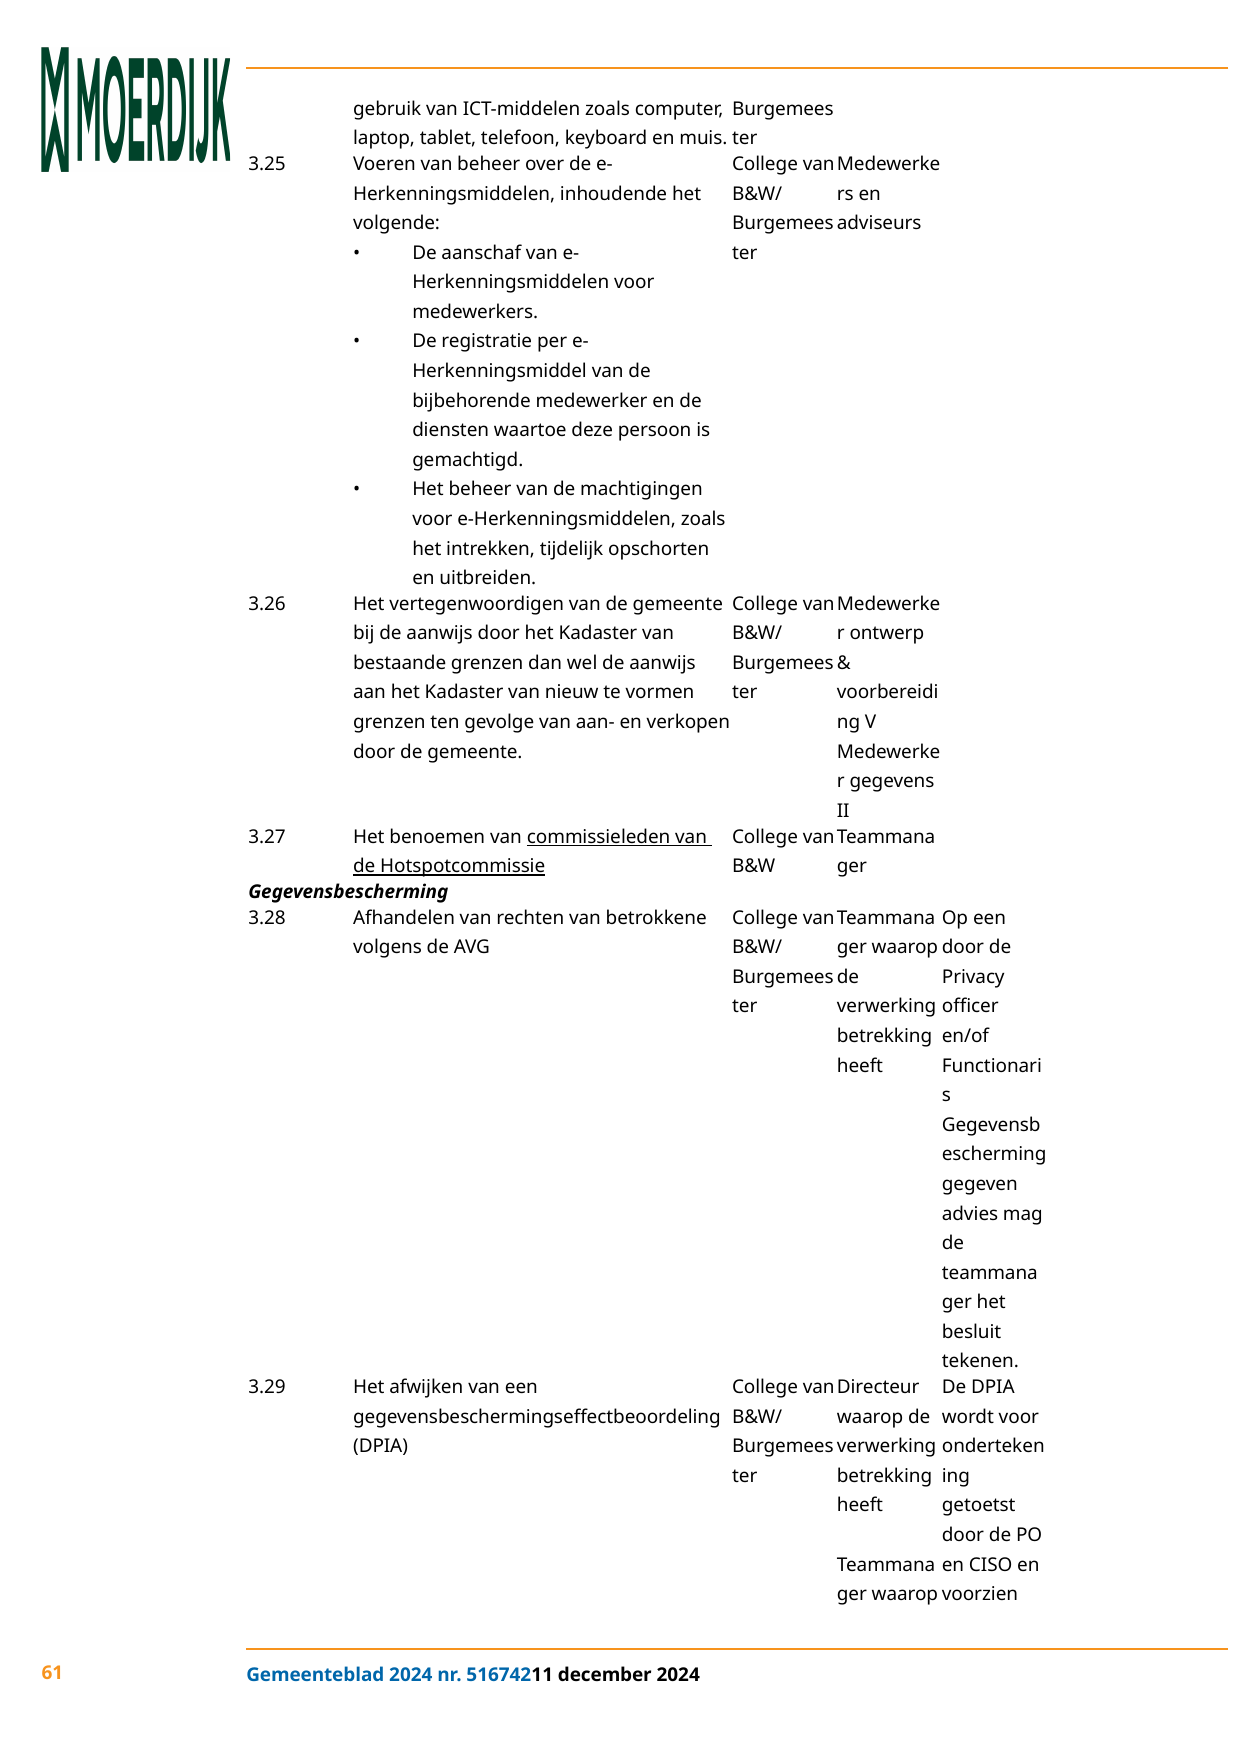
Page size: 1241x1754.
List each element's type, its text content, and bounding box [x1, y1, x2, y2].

table_cell Medewerker ontwerp & voorbereiding V Medewerker gegevens II [837, 590, 942, 823]
table_cell [942, 823, 1047, 878]
table_cell [837, 95, 942, 150]
table_cell Gegevensbescherming [248, 878, 1152, 904]
table_cell 3.25 [248, 150, 353, 590]
table_cell Voeren van beheer over de e-Herkenningsmiddelen, inhoudende het volgende: De aanschaf van e-Herkenningsmiddelen voor medewerkers. De registratie per e-Herkenningsmiddel van de bijbehorende medewerker en de diensten waartoe deze persoon is gemachtigd. Het beheer van de machtigingen voor e-Herkenningsmiddelen, zoals het intrekken, tijdelijk opschorten en uitbreiden. [353, 150, 732, 590]
table_cell College van B&W/ Burgemeester [732, 590, 837, 823]
table_cell 3.27 [248, 823, 353, 878]
table_cell Het afwijken van een gegevensbeschermingseffectbeoordeling (DPIA) [353, 1373, 732, 1606]
table_cell College van B&W/ Burgemeester [732, 150, 837, 590]
table_cell [942, 95, 1047, 150]
table_cell Afhandelen van rechten van betrokkene volgens de AVG [353, 904, 732, 1373]
table_cell Burgemeester [732, 95, 837, 150]
table_cell Het vertegenwoordigen van de gemeente bij de aanwijs door het Kadaster van bestaande grenzen dan wel de aanwijs aan het Kadaster van nieuw te vormen grenzen ten gevolge van aan- en verkopen door de gemeente. [353, 590, 732, 823]
table_cell De DPIA wordt voor ondertekening getoetst door de PO en CISO en voorzien [942, 1373, 1047, 1606]
table_cell Het benoemen van commissieleden van de Hotspotcommissie [353, 823, 732, 878]
table_cell Teammanager waarop de verwerking betrekking heeft [837, 904, 942, 1373]
table_cell [942, 590, 1047, 823]
table_cell gebruik van ICT-middelen zoals computer, laptop, tablet, telefoon, keyboard en muis. [353, 95, 732, 150]
table_cell 3.26 [248, 590, 353, 823]
table_cell [248, 95, 353, 150]
table_cell College van B&W/ Burgemeester [732, 904, 837, 1373]
table_cell Directeur waarop de verwerking betrekking heeft Teammanager waarop [837, 1373, 942, 1606]
table_cell Op een door de Privacy officer en/of Functionaris Gegevensbescherming gegeven advies mag de teammanager het besluit tekenen. [942, 904, 1047, 1373]
table_cell 3.28 [248, 904, 353, 1373]
picture [41, 47, 231, 172]
table_cell College van B&W/ Burgemeester [732, 1373, 837, 1606]
table_cell 3.29 [248, 1373, 353, 1606]
table_cell Medewerkers en adviseurs [837, 150, 942, 590]
table_cell [942, 150, 1047, 590]
table_cell Teammanager [837, 823, 942, 878]
table_cell College van B&W [732, 823, 837, 878]
